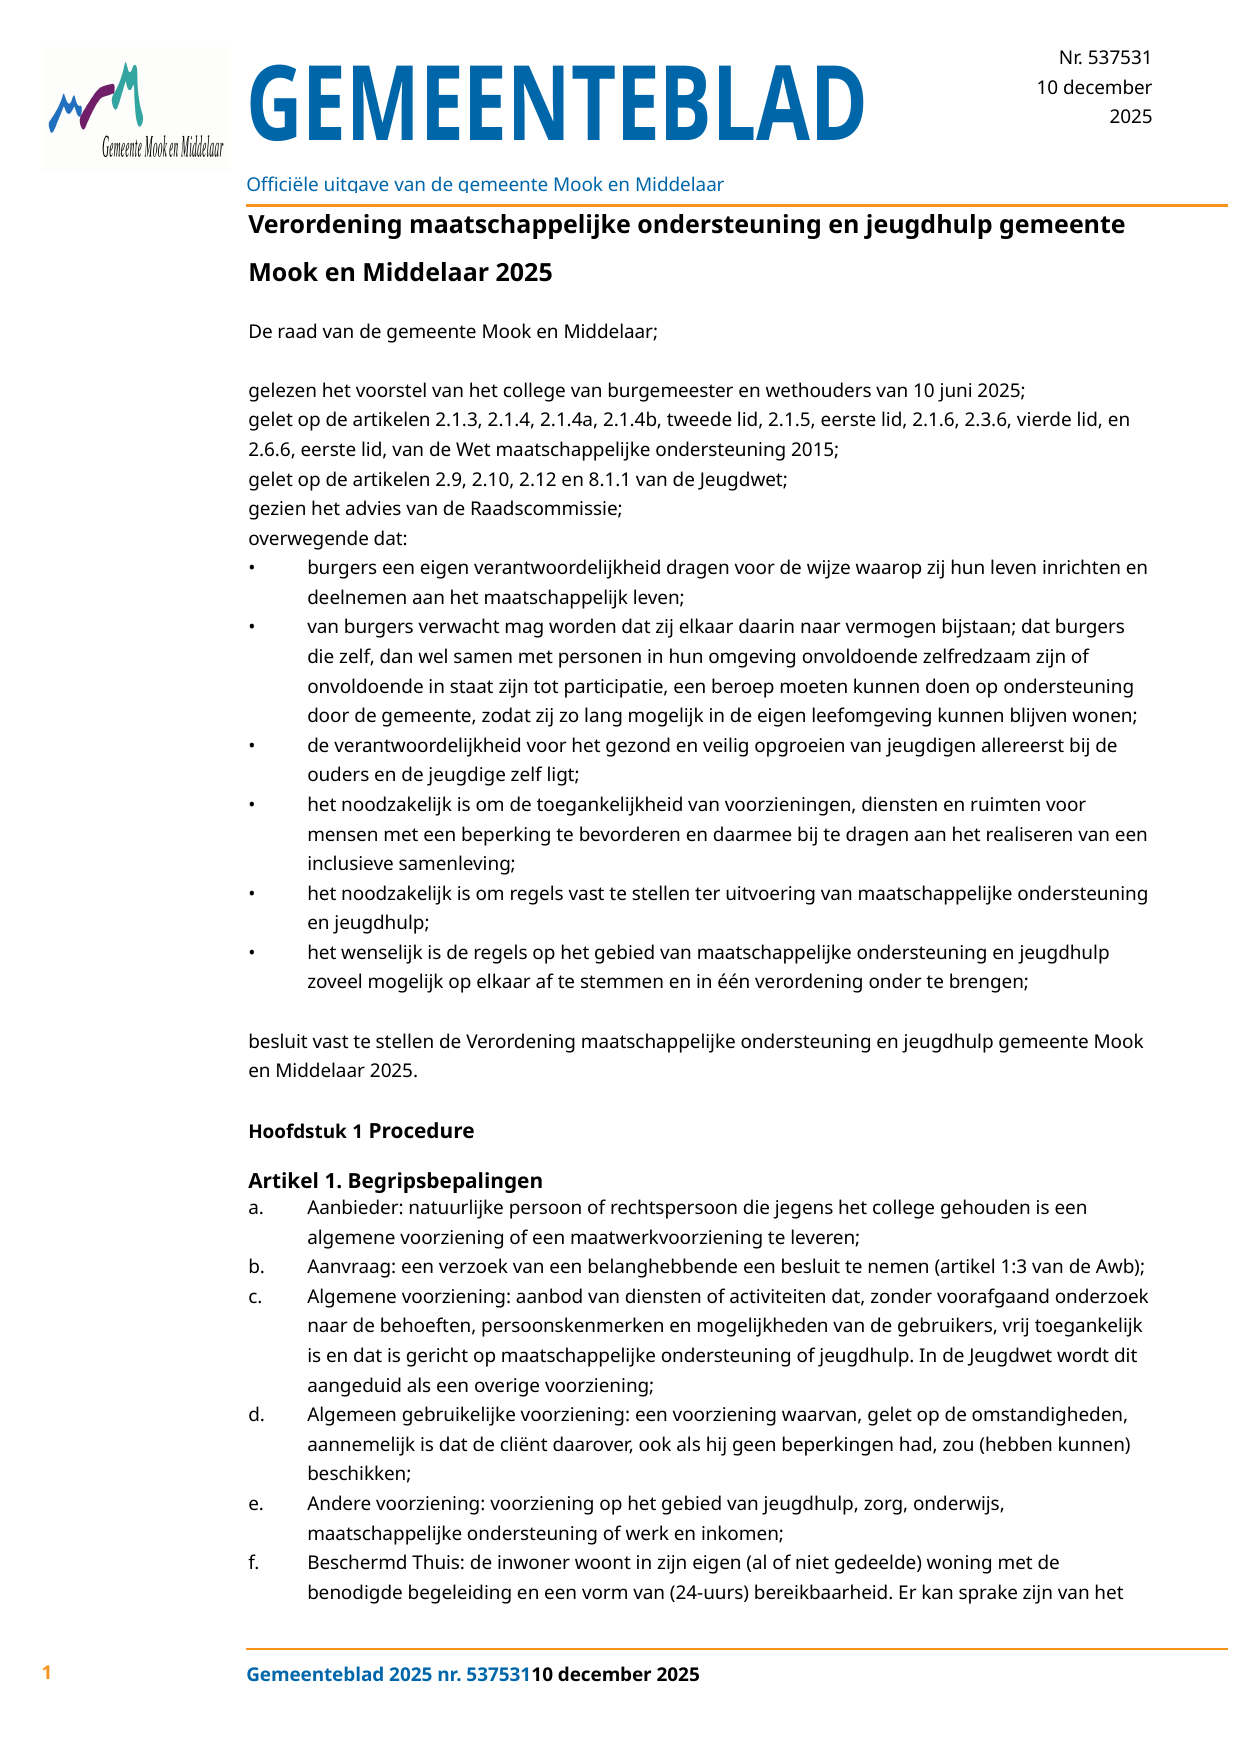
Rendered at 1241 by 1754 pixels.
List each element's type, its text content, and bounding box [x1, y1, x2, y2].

text Artikel 1. Begripsbepalingen [248, 1166, 1152, 1194]
text Verordening maatschappelijke ondersteuning en jeugdhulp gemeente Mook en Middelaar 2025 [248, 207, 1152, 288]
list de verantwoordelijkheid voor het gezond en veilig opgroeien van jeugdigen allereerst bij de ouders en de jeugdige zelf ligt; [248, 732, 1152, 787]
text gelet op de artikelen 2.1.3, 2.1.4, 2.1.4a, 2.1.4b, tweede lid, 2.1.5, eerste lid, 2.1.6, 2.3.6, vierde lid, en 2.6.6, eerste lid, van de Wet maatschappelijke ondersteuning 2015; [248, 407, 1152, 462]
text gezien het advies van de Raadscommissie; [248, 495, 1152, 521]
text gelet op de artikelen 2.9, 2.10, 2.12 en 8.1.1 van de Jeugdwet; [248, 466, 1152, 492]
list Beschermd Thuis: de inwoner woont in zijn eigen (al of niet gedeelde) woning met de benodigde begeleiding en een vorm van (24-uurs) bereikbaarheid. Er kan sprake zijn van het [248, 1549, 1152, 1605]
list Aanvraag: een verzoek van een belanghebbende een besluit te nemen (artikel 1:3 van de Awb); [248, 1253, 1152, 1279]
list burgers een eigen verantwoordelijkheid dragen voor de wijze waarop zij hun leven inrichten en deelnemen aan het maatschappelijk leven; [248, 554, 1152, 610]
list van burgers verwacht mag worden dat zij elkaar daarin naar vermogen bijstaan; dat burgers die zelf, dan wel samen met personen in hun omgeving onvoldoende zelfredzaam zijn of onvoldoende in staat zijn tot participatie, een beroep moeten kunnen doen op ondersteuning door de gemeente, zodat zij zo lang mogelijk in de eigen leefomgeving kunnen blijven wonen; [248, 614, 1152, 728]
list Andere voorziening: voorziening op het gebied van jeugdhulp, zorg, onderwijs, maatschappelijke ondersteuning of werk en inkomen; [248, 1490, 1152, 1546]
list het noodzakelijk is om de toegankelijkheid van voorzieningen, diensten en ruimten voor mensen met een beperking te bevorderen en daarmee bij te dragen aan het realiseren van een inclusieve samenleving; [248, 791, 1152, 876]
list Algemeen gebruikelijke voorziening: een voorziening waarvan, gelet op de omstandigheden, aannemelijk is dat de cliënt daarover, ook als hij geen beperkingen had, zou (hebben kunnen) beschikken; [248, 1401, 1152, 1486]
list Aanbieder: natuurlijke persoon of rechtspersoon die jegens het college gehouden is een algemene voorziening of een maatwerkvoorziening te leveren; [248, 1194, 1152, 1250]
text gelezen het voorstel van het college van burgemeester en wethouders van 10 juni 2025; [248, 377, 1152, 403]
list het noodzakelijk is om regels vast te stellen ter uitvoering van maatschappelijke ondersteuning en jeugdhulp; [248, 880, 1152, 935]
list Algemene voorziening: aanbod van diensten of activiteiten dat, zonder voorafgaand onderzoek naar de behoeften, persoonskenmerken en mogelijkheden van de gebruikers, vrij toegankelijk is en dat is gericht op maatschappelijke ondersteuning of jeugdhulp. In de Jeugdwet wordt dit aangeduid als een overige voorziening; [248, 1283, 1152, 1398]
text besluit vast te stellen de Verordening maatschappelijke ondersteuning en jeugdhulp gemeente Mook en Middelaar 2025. [248, 1028, 1152, 1083]
list het wenselijk is de regels op het gebied van maatschappelijke ondersteuning en jeugdhulp zoveel mogelijk op elkaar af te stemmen en in één verordening onder te brengen; [248, 939, 1152, 994]
text overwegende dat: [248, 525, 1152, 551]
text De raad van de gemeente Mook en Middelaar; [248, 318, 1152, 344]
text Hoofdstuk 1 Procedure [248, 1117, 1152, 1145]
picture [41, 47, 231, 172]
